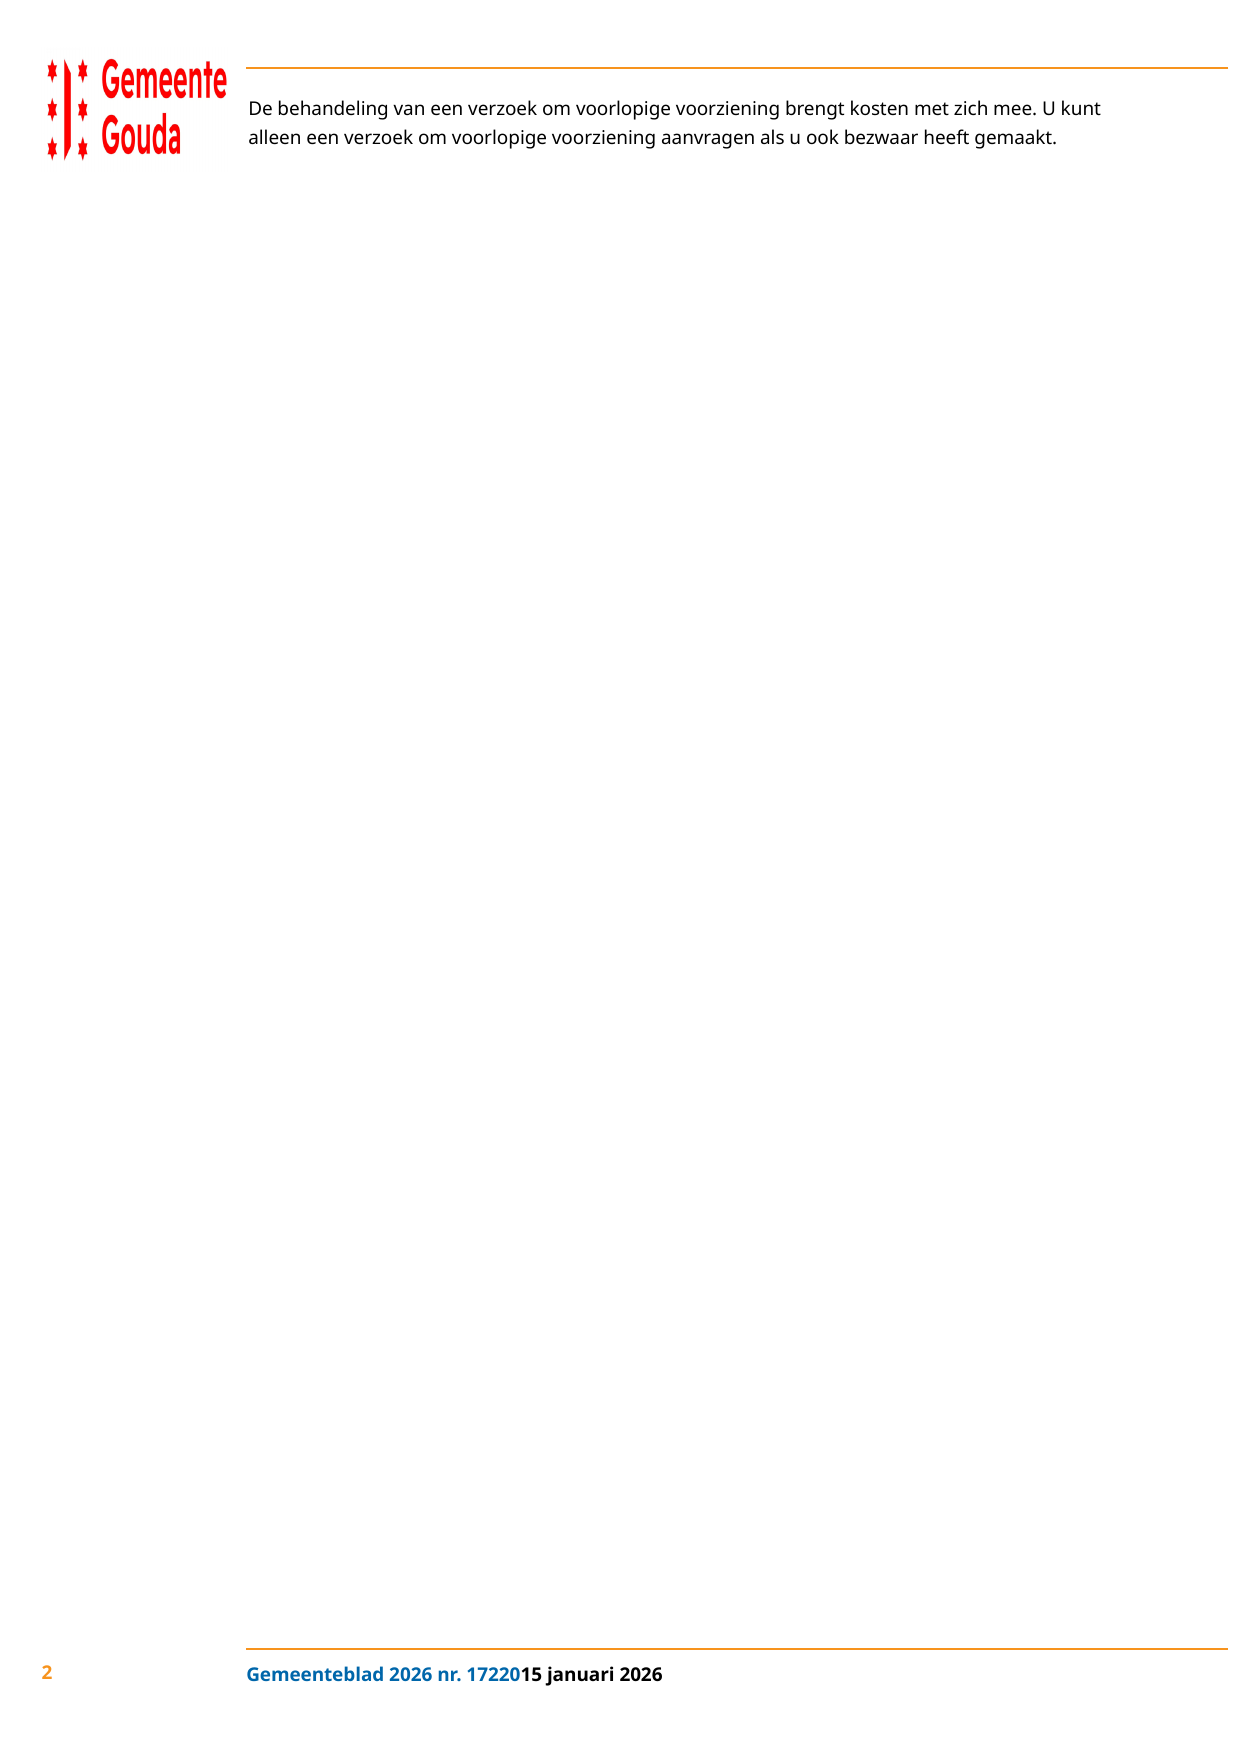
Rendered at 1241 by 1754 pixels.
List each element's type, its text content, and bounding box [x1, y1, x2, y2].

picture [41, 47, 231, 172]
text De behandeling van een verzoek om voorlopige voorziening brengt kosten met zich mee. U kunt alleen een verzoek om voorlopige voorziening aanvragen als u ook bezwaar heeft gemaakt. [248, 95, 1152, 150]
